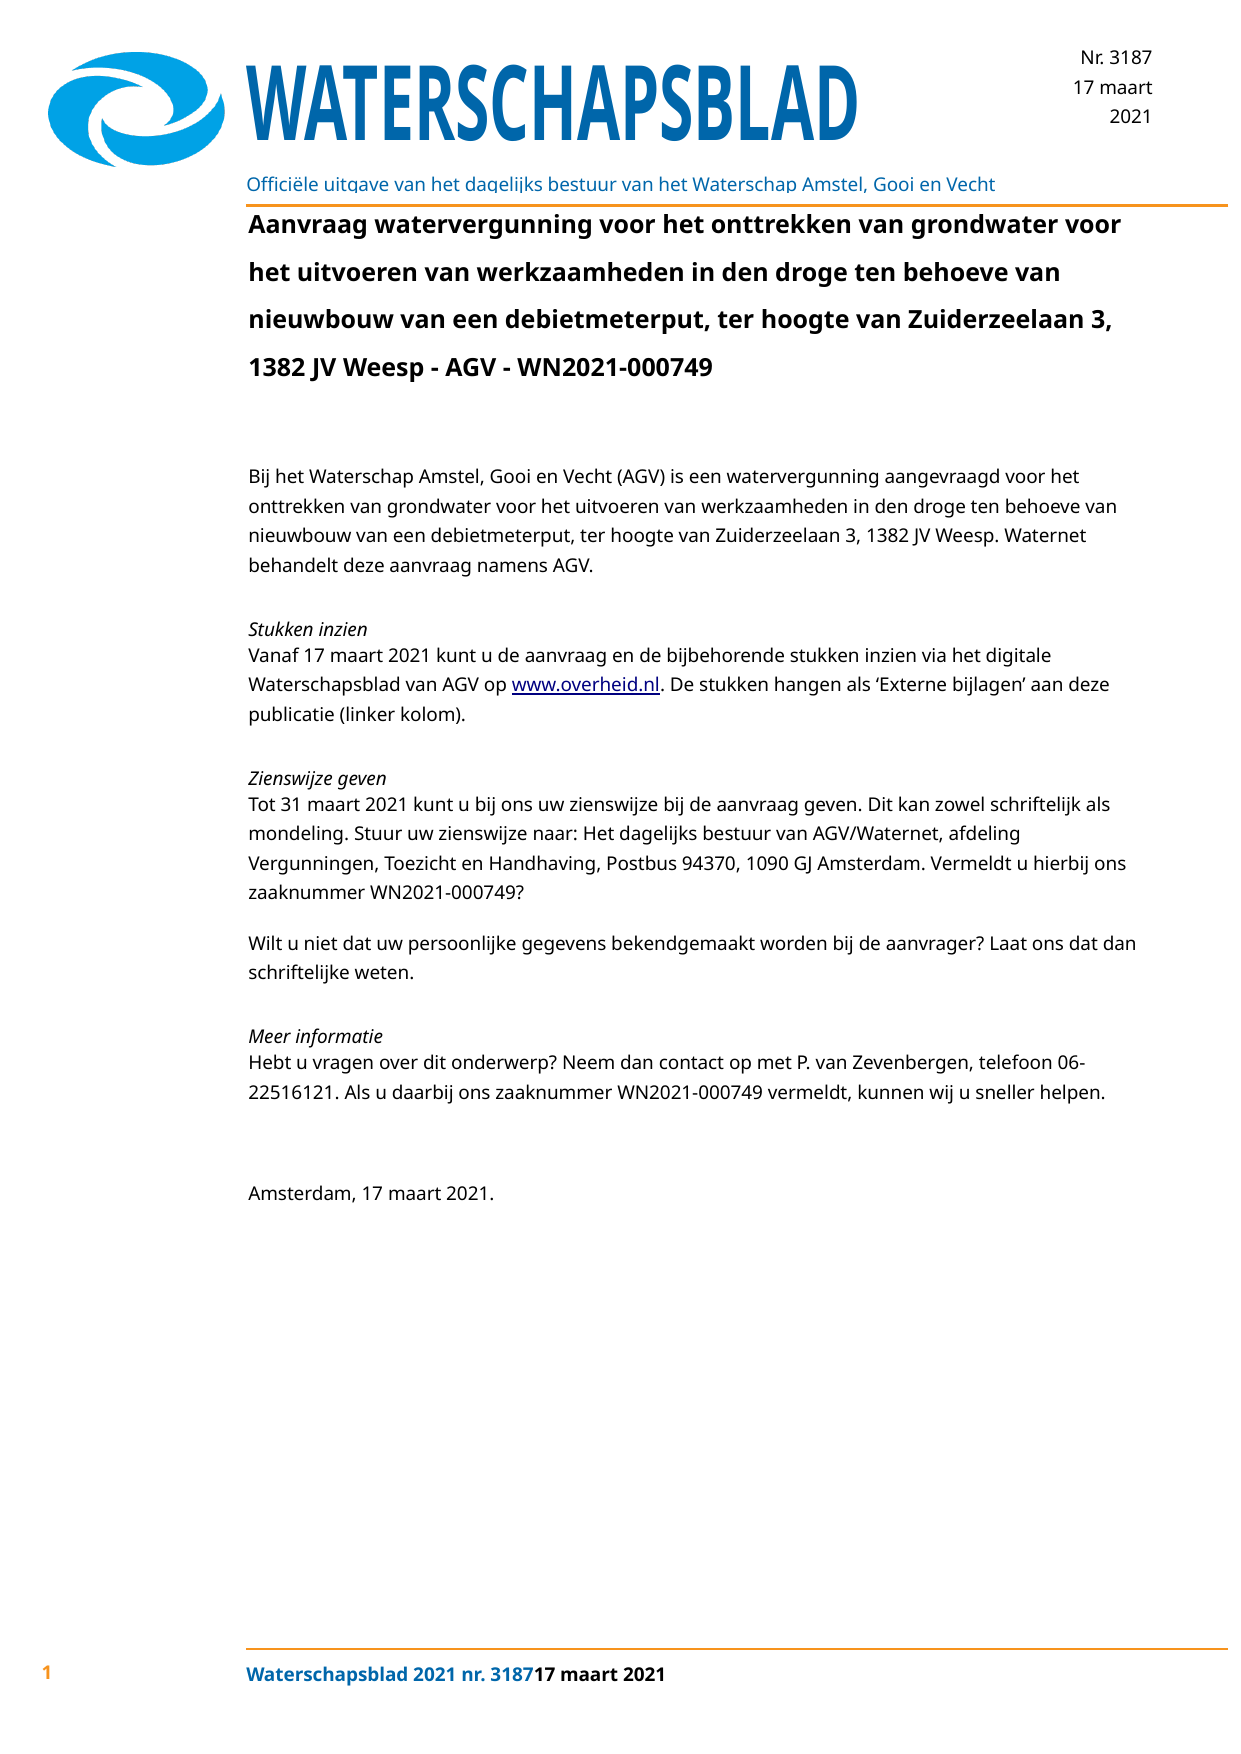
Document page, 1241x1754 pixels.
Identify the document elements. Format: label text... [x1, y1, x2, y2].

text Stukken inzien [248, 616, 1152, 642]
text Zienswijze geven [248, 765, 1152, 791]
picture [41, 47, 231, 172]
text Vanaf 17 maart 2021 kunt u de aanvraag en de bijbehorende stukken inzien via het digitale Waterschapsblad van AGV op www.overheid.nl. De stukken hangen als ‘Externe bijlagen’ aan deze publicatie (linker kolom). [248, 642, 1152, 727]
text Hebt u vragen over dit onderwerp? Neem dan contact op met P. van Zevenbergen, telefoon 06-22516121. Als u daarbij ons zaaknummer WN2021-000749 vermeldt, kunnen wij u sneller helpen. [248, 1049, 1152, 1104]
text Wilt u niet dat uw persoonlijke gegevens bekendgemaakt worden bij de aanvrager? Laat ons dat dan schriftelijke weten. [248, 930, 1152, 985]
text Amsterdam, 17 maart 2021. [248, 1180, 1152, 1205]
text Aanvraag watervergunning voor het onttrekken van grondwater voor het uitvoeren van werkzaamheden in den droge ten behoeve van nieuwbouw van een debietmeterput, ter hoogte van Zuiderzeelaan 3, 1382 JV Weesp - AGV - WN2021-000749 [248, 207, 1152, 384]
text Meer informatie [248, 1023, 1152, 1049]
text Tot 31 maart 2021 kunt u bij ons uw zienswijze bij de aanvraag geven. Dit kan zowel schriftelijk als mondeling. Stuur uw zienswijze naar: Het dagelijks bestuur van AGV/Waternet, afdeling Vergunningen, Toezicht en Handhaving, Postbus 94370, 1090 GJ Amsterdam. Vermeldt u hierbij ons zaaknummer WN2021-000749? [248, 791, 1152, 905]
text Bij het Waterschap Amstel, Gooi en Vecht (AGV) is een watervergunning aangevraagd voor het onttrekken van grondwater voor het uitvoeren van werkzaamheden in den droge ten behoeve van nieuwbouw van een debietmeterput, ter hoogte van Zuiderzeelaan 3, 1382 JV Weesp. Waternet behandelt deze aanvraag namens AGV. [248, 463, 1152, 578]
